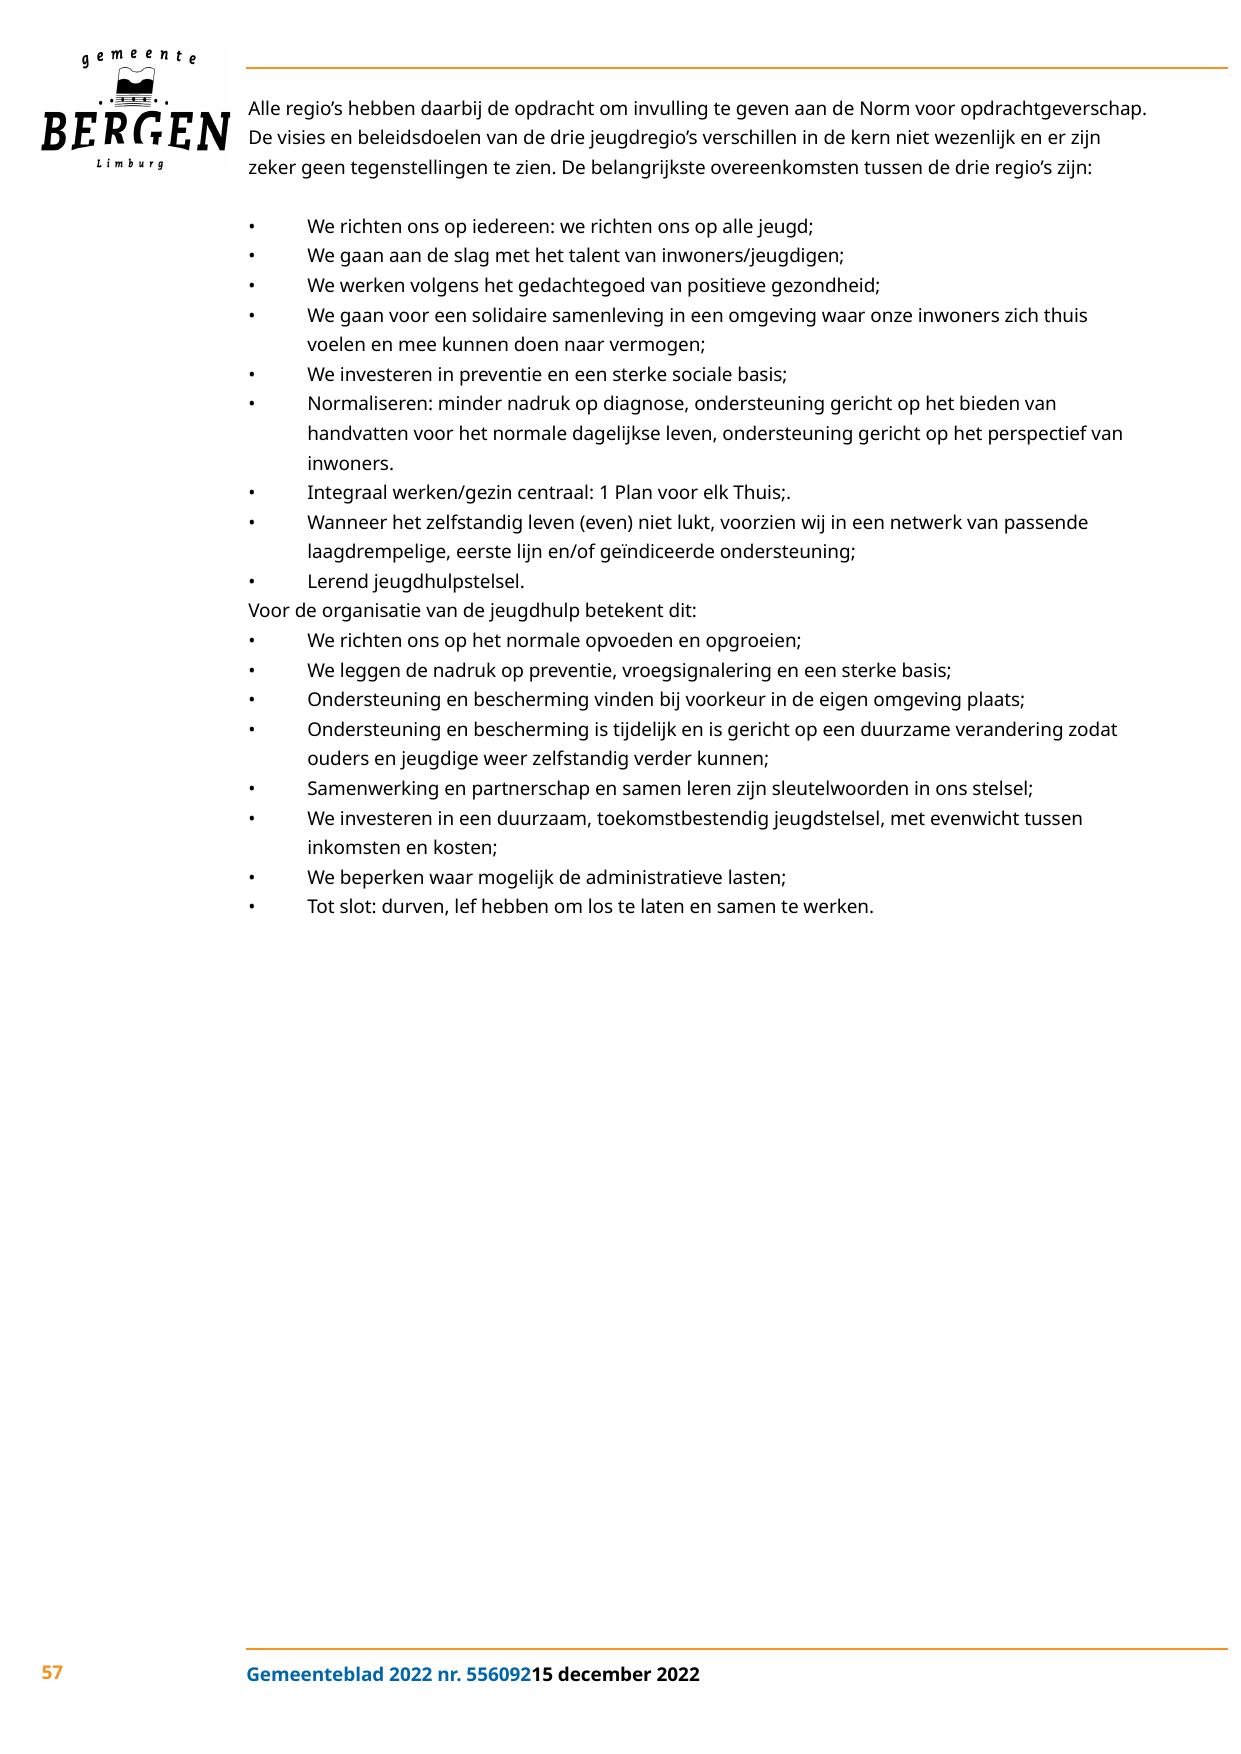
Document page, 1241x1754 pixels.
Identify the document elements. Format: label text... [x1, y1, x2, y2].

list Lerend jeugdhulpstelsel. [248, 568, 1152, 594]
list We richten ons op het normale opvoeden en opgroeien; [248, 627, 1152, 653]
list We investeren in preventie en een sterke sociale basis; [248, 361, 1152, 387]
list Ondersteuning en bescherming is tijdelijk en is gericht op een duurzame verandering zodat ouders en jeugdige weer zelfstandig verder kunnen; [248, 716, 1152, 771]
list We leggen de nadruk op preventie, vroegsignalering en een sterke basis; [248, 657, 1152, 683]
text De visies en beleidsdoelen van de drie jeugdregio’s verschillen in de kern niet wezenlijk en er zijn zeker geen tegenstellingen te zien. De belangrijkste overeenkomsten tussen de drie regio’s zijn: [248, 124, 1152, 180]
list We investeren in een duurzaam, toekomstbestendig jeugdstelsel, met evenwicht tussen inkomsten en kosten; [248, 805, 1152, 860]
text Voor de organisatie van de jeugdhulp betekent dit: [248, 598, 1152, 623]
list Integraal werken/gezin centraal: 1 Plan voor elk Thuis;. [248, 479, 1152, 505]
list Ondersteuning en bescherming vinden bij voorkeur in de eigen omgeving plaats; [248, 686, 1152, 712]
list Wanneer het zelfstandig leven (even) niet lukt, voorzien wij in een netwerk van passende laagdrempelige, eerste lijn en/of geïndiceerde ondersteuning; [248, 509, 1152, 564]
text Alle regio’s hebben daarbij de opdracht om invulling te geven aan de Norm voor opdrachtgeverschap. [248, 95, 1152, 121]
list Tot slot: durven, lef hebben om los te laten en samen te werken. [248, 893, 1152, 919]
list Normaliseren: minder nadruk op diagnose, ondersteuning gericht op het bieden van handvatten voor het normale dagelijkse leven, ondersteuning gericht op het perspectief van inwoners. [248, 391, 1152, 476]
list We richten ons op iedereen: we richten ons op alle jeugd; [248, 213, 1152, 239]
list Samenwerking en partnerschap en samen leren zijn sleutelwoorden in ons stelsel; [248, 775, 1152, 801]
list We beperken waar mogelijk de administratieve lasten; [248, 864, 1152, 890]
list We werken volgens het gedachtegoed van positieve gezondheid; [248, 272, 1152, 298]
list We gaan aan de slag met het talent van inwoners/jeugdigen; [248, 243, 1152, 268]
picture [41, 47, 231, 172]
list We gaan voor een solidaire samenleving in een omgeving waar onze inwoners zich thuis voelen en mee kunnen doen naar vermogen; [248, 302, 1152, 357]
